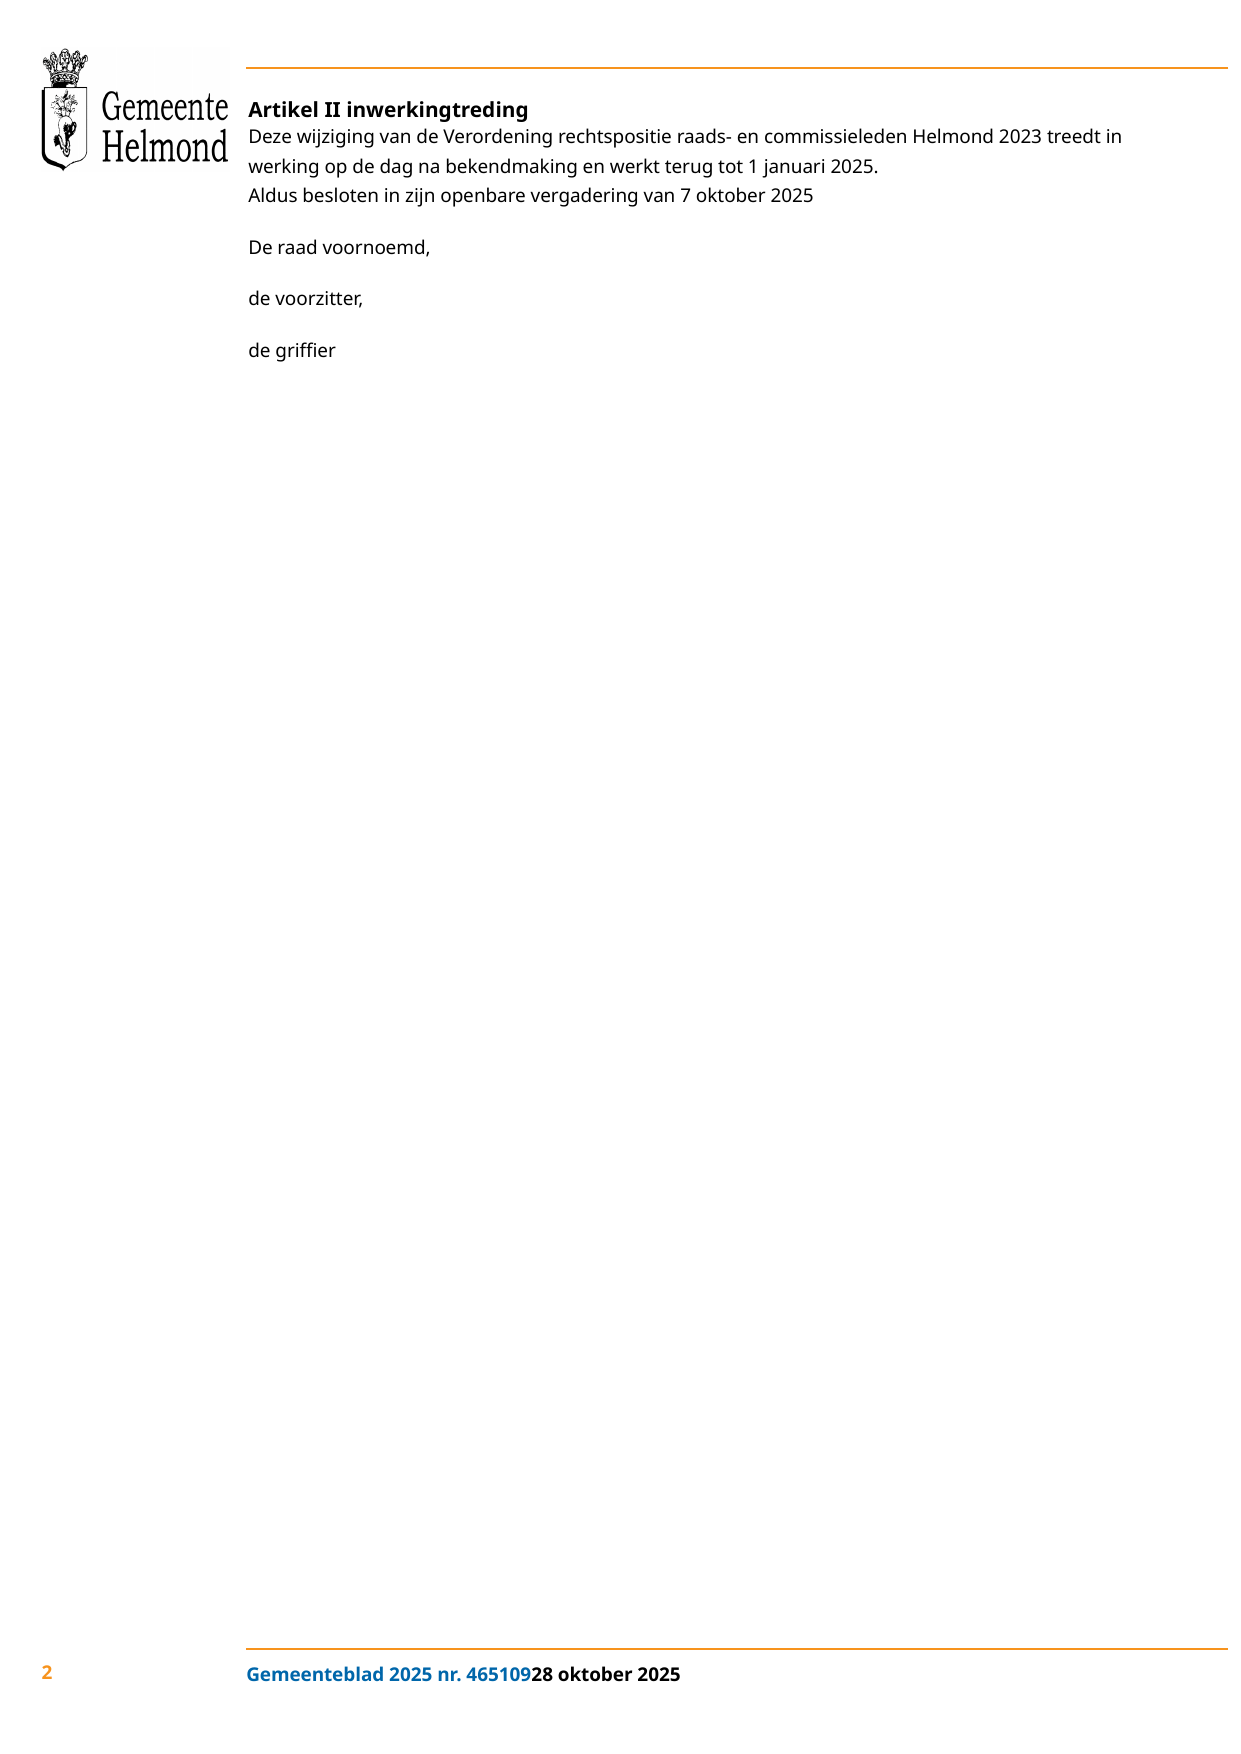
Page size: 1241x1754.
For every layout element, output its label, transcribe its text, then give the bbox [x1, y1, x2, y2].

text Deze wijziging van de Verordening rechtspositie raads- en commissieleden Helmond 2023 treedt in werking op de dag na bekendmaking en werkt terug tot 1 januari 2025. [248, 123, 1152, 178]
picture [41, 47, 231, 172]
text de griffier [248, 337, 1152, 362]
text de voorzitter, [248, 285, 1152, 311]
text De raad voornoemd, [248, 234, 1152, 259]
text Artikel II inwerkingtreding [248, 95, 1152, 123]
text Aldus besloten in zijn openbare vergadering van 7 oktober 2025 [248, 182, 1152, 208]
